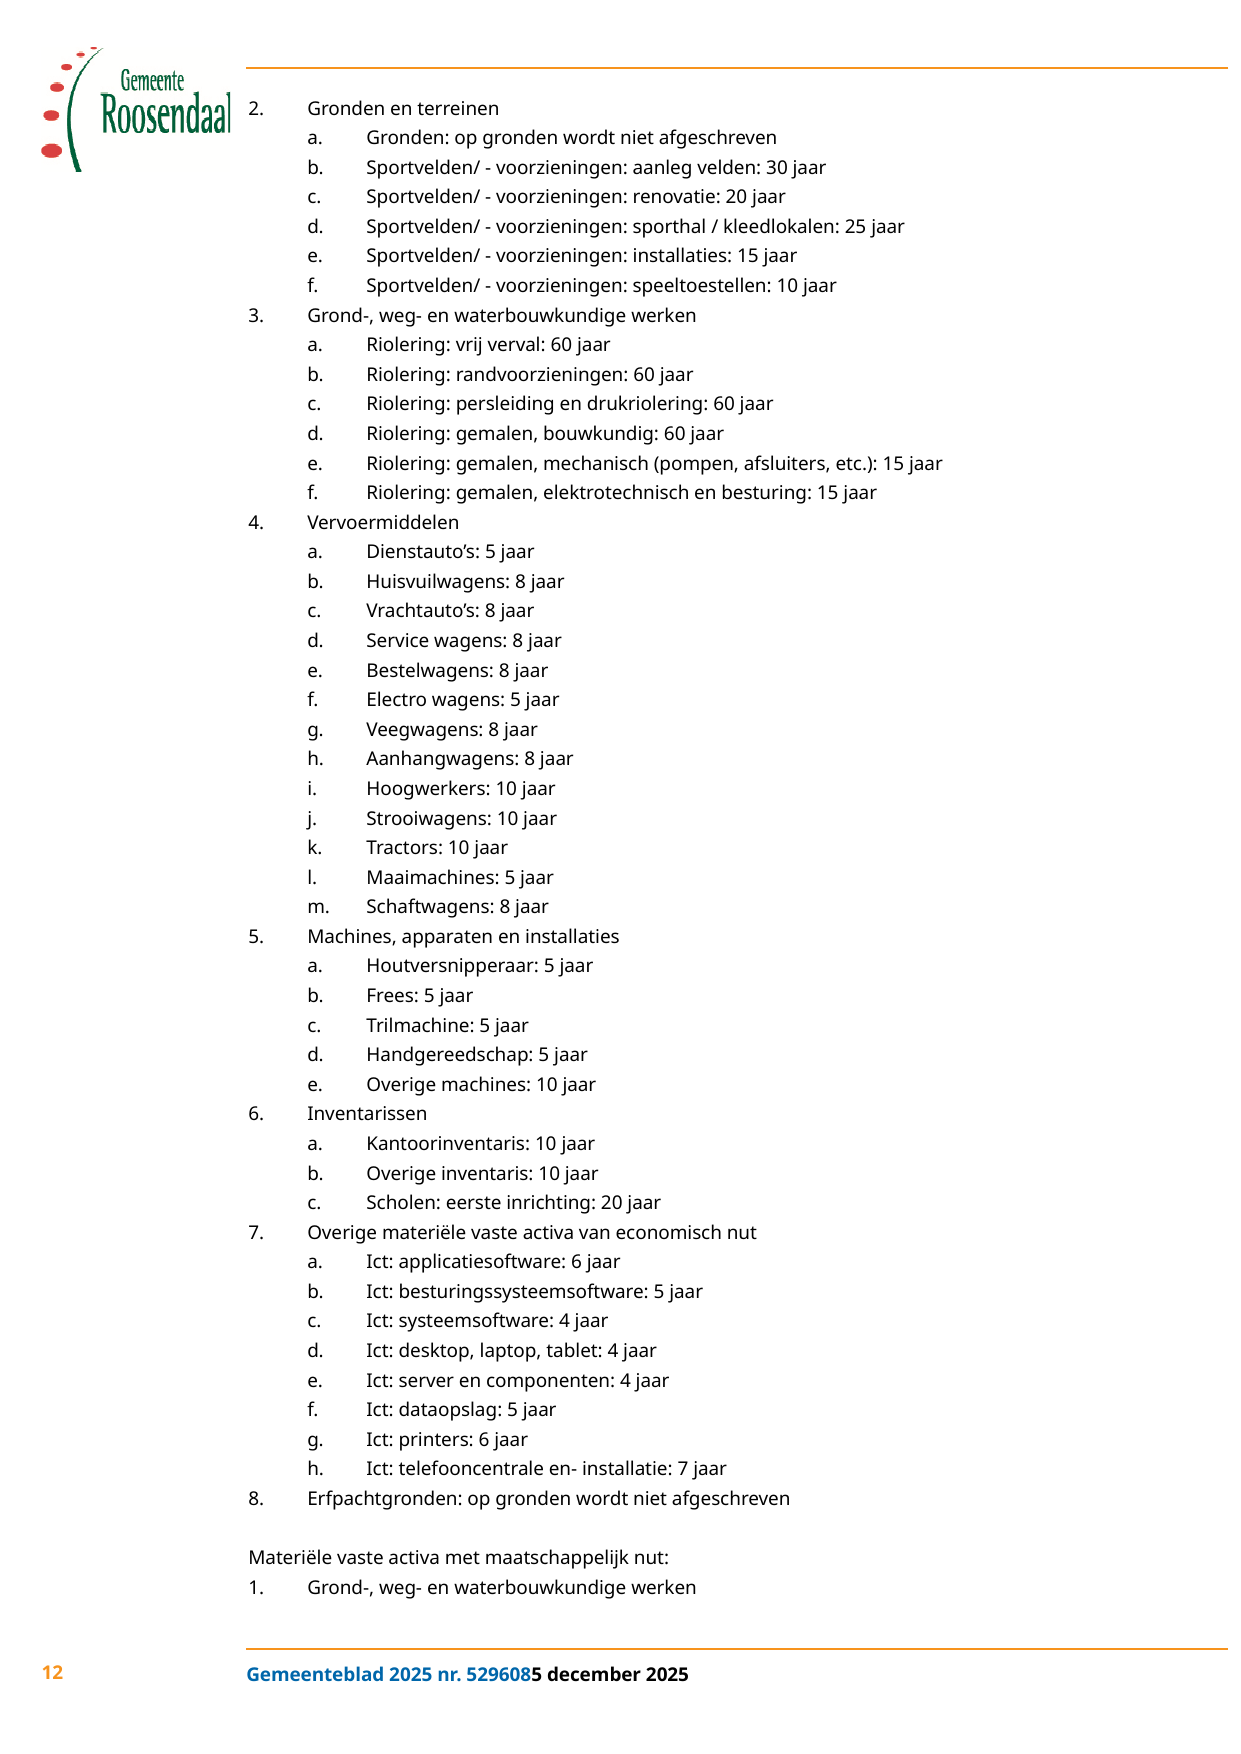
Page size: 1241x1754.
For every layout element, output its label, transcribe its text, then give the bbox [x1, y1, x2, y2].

list Ict: printers: 6 jaar [307, 1426, 1152, 1452]
list Dienstauto’s: 5 jaar [307, 538, 1152, 564]
list Strooiwagens: 10 jaar [307, 805, 1152, 831]
list Overige inventaris: 10 jaar [307, 1160, 1152, 1186]
list Ict: telefooncentrale en- installatie: 7 jaar [307, 1456, 1152, 1481]
list Grond-, weg- en waterbouwkundige werken [248, 302, 1152, 328]
list Erfpachtgronden: op gronden wordt niet afgeschreven [248, 1485, 1152, 1511]
list Overige materiële vaste activa van economisch nut [248, 1219, 1152, 1245]
list Riolering: vrij verval: 60 jaar [307, 331, 1152, 357]
list Kantoorinventaris: 10 jaar [307, 1130, 1152, 1156]
list Scholen: eerste inrichting: 20 jaar [307, 1189, 1152, 1215]
list Ict: besturingssysteemsoftware: 5 jaar [307, 1278, 1152, 1304]
text Materiële vaste activa met maatschappelijk nut: [248, 1544, 1152, 1570]
list Overige machines: 10 jaar [307, 1071, 1152, 1097]
list Tractors: 10 jaar [307, 834, 1152, 860]
list Vervoermiddelen [248, 509, 1152, 535]
list Grond-, weg- en waterbouwkundige werken [248, 1574, 1152, 1600]
list Maaimachines: 5 jaar [307, 864, 1152, 890]
list Hoogwerkers: 10 jaar [307, 775, 1152, 801]
list Gronden: op gronden wordt niet afgeschreven [307, 124, 1152, 150]
picture [41, 47, 231, 172]
list Schaftwagens: 8 jaar [307, 893, 1152, 919]
list Riolering: persleiding en drukriolering: 60 jaar [307, 391, 1152, 416]
list Handgereedschap: 5 jaar [307, 1041, 1152, 1067]
list Ict: dataopslag: 5 jaar [307, 1396, 1152, 1422]
list Frees: 5 jaar [307, 982, 1152, 1008]
list Ict: applicatiesoftware: 6 jaar [307, 1248, 1152, 1274]
list Trilmachine: 5 jaar [307, 1012, 1152, 1038]
list Sportvelden/ - voorzieningen: installaties: 15 jaar [307, 243, 1152, 268]
list Sportvelden/ - voorzieningen: aanleg velden: 30 jaar [307, 154, 1152, 180]
list Vrachtauto’s: 8 jaar [307, 598, 1152, 623]
list Riolering: gemalen, bouwkundig: 60 jaar [307, 420, 1152, 446]
list Houtversnipperaar: 5 jaar [307, 953, 1152, 978]
list Veegwagens: 8 jaar [307, 716, 1152, 742]
list Machines, apparaten en installaties [248, 923, 1152, 949]
list Bestelwagens: 8 jaar [307, 657, 1152, 683]
list Riolering: gemalen, mechanisch (pompen, afsluiters, etc.): 15 jaar [307, 450, 1152, 476]
list Sportvelden/ - voorzieningen: renovatie: 20 jaar [307, 183, 1152, 209]
list Riolering: randvoorzieningen: 60 jaar [307, 361, 1152, 387]
list Sportvelden/ - voorzieningen: speeltoestellen: 10 jaar [307, 272, 1152, 298]
list Ict: server en componenten: 4 jaar [307, 1367, 1152, 1393]
list Huisvuilwagens: 8 jaar [307, 568, 1152, 594]
list Aanhangwagens: 8 jaar [307, 746, 1152, 771]
list Electro wagens: 5 jaar [307, 686, 1152, 712]
list Inventarissen [248, 1101, 1152, 1126]
list Ict: systeemsoftware: 4 jaar [307, 1308, 1152, 1333]
list Riolering: gemalen, elektrotechnisch en besturing: 15 jaar [307, 479, 1152, 505]
list Ict: desktop, laptop, tablet: 4 jaar [307, 1337, 1152, 1363]
list Sportvelden/ - voorzieningen: sporthal / kleedlokalen: 25 jaar [307, 213, 1152, 239]
list Gronden en terreinen [248, 95, 1152, 121]
list Service wagens: 8 jaar [307, 627, 1152, 653]
